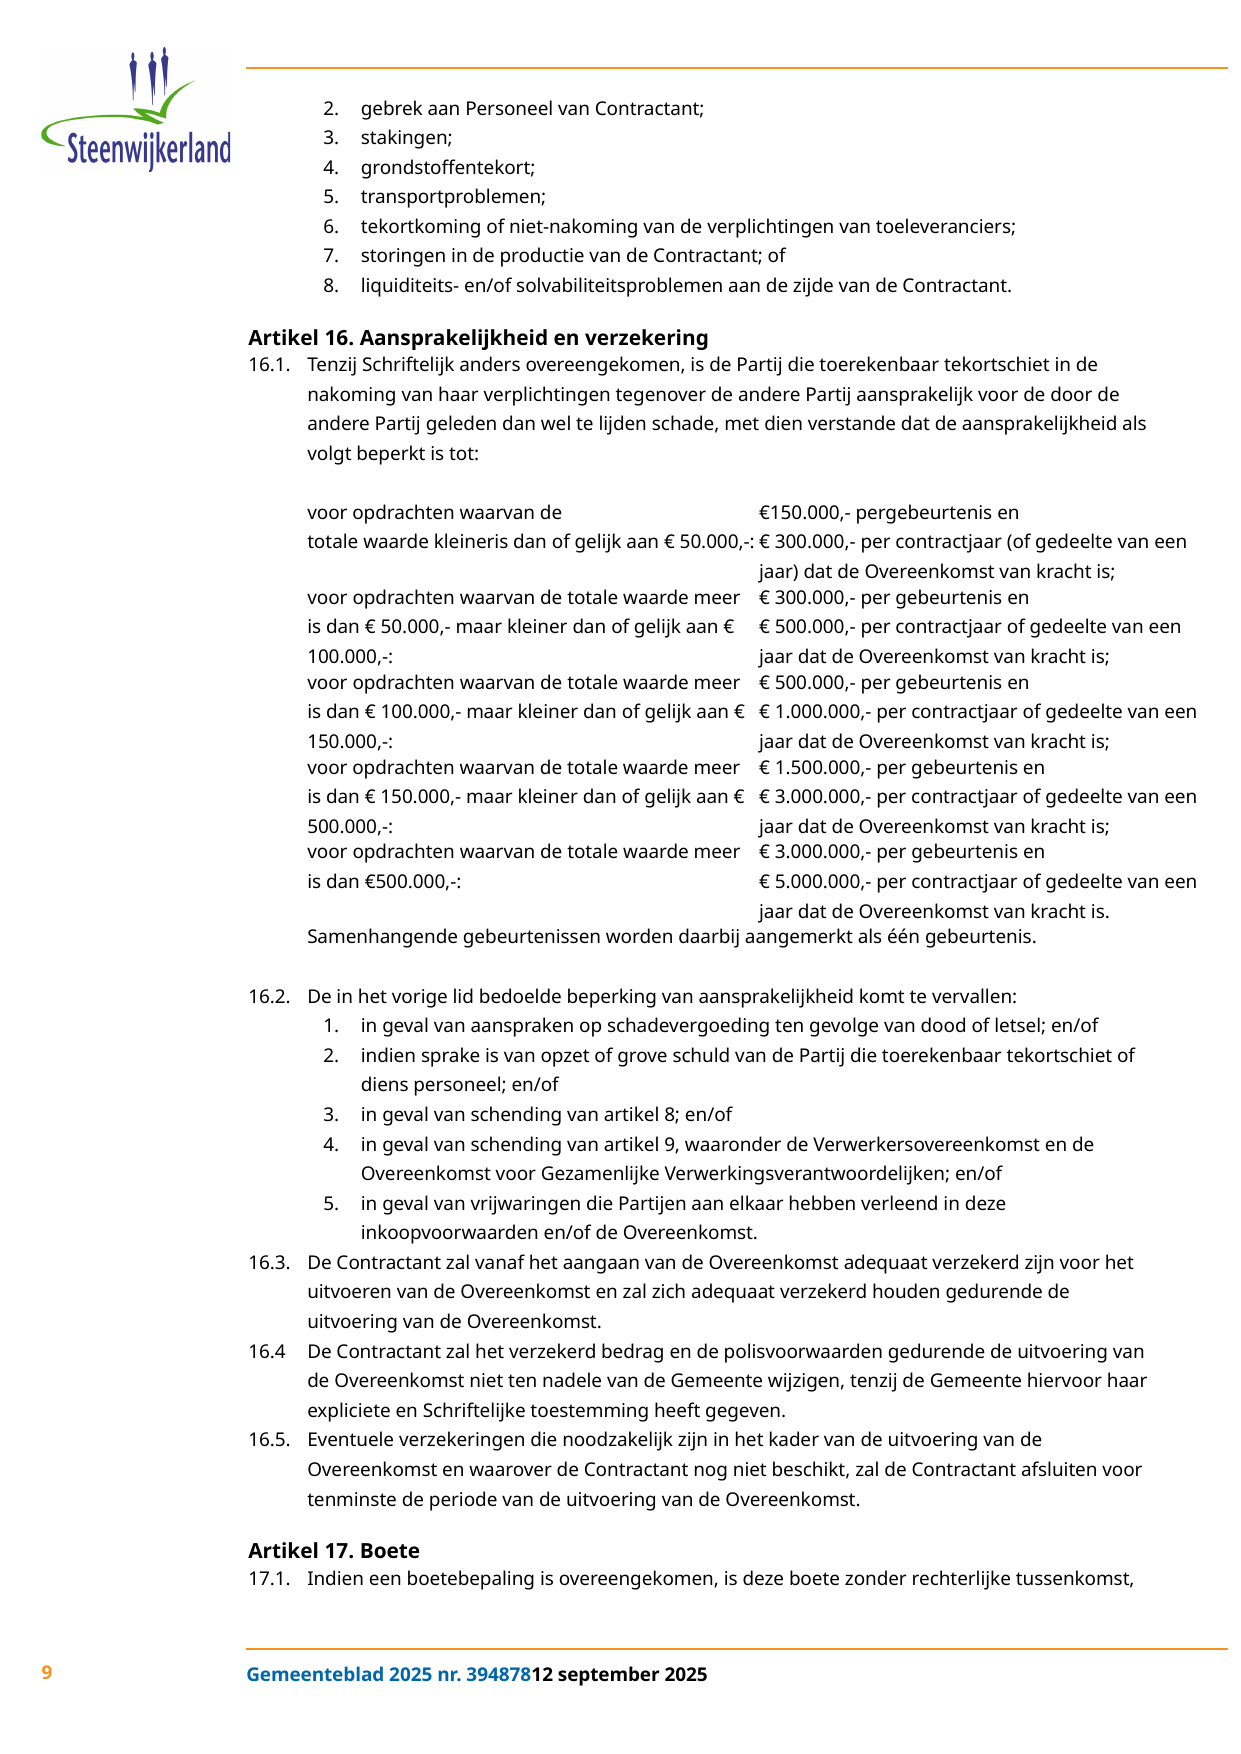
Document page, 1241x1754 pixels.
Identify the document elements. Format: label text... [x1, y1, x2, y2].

table_cell € 300.000,- per gebeurtenis en € 500.000,- per contractjaar of gedeelte van een jaar dat de Overeenkomst van kracht is; [759, 584, 1211, 669]
list Tenzij Schriftelijk anders overeengekomen, is de Partij die toerekenbaar tekortschiet in de nakoming van haar verplichtingen tegenover de andere Partij aansprakelijk voor de door de andere Partij geleden dan wel te lijden schade, met dien verstande dat de aansprakelijkheid als volgt beperkt is tot: [248, 351, 1152, 466]
list stakingen; [323, 124, 1152, 150]
list liquiditeits- en/of solvabiliteitsproblemen aan de zijde van de Contractant. [323, 272, 1152, 298]
table_header €150.000,- pergebeurtenis en € 300.000,- per contractjaar (of gedeelte van een jaar) dat de Overeenkomst van kracht is; [759, 499, 1211, 584]
list in geval van schending van artikel 9, waaronder de Verwerkersovereenkomst en de Overeenkomst voor Gezamenlijke Verwerkingsverantwoordelijken; en/of [323, 1131, 1152, 1186]
list indien sprake is van opzet of grove schuld van de Partij die toerekenbaar tekortschiet of diens personeel; en/of [323, 1042, 1152, 1097]
list in geval van vrijwaringen die Partijen aan elkaar hebben verleend in deze inkoopvoorwaarden en/of de Overeenkomst. [323, 1190, 1152, 1245]
list grondstoffentekort; [323, 154, 1152, 180]
table_cell voor opdrachten waarvan de totale waarde meer is dan € 100.000,- maar kleiner dan of gelijk aan € 150.000,-: [307, 669, 759, 754]
table_cell € 3.000.000,- per gebeurtenis en € 5.000.000,- per contractjaar of gedeelte van een jaar dat de Overeenkomst van kracht is. [759, 839, 1211, 924]
list tekortkoming of niet-nakoming van de verplichtingen van toeleveranciers; [323, 213, 1152, 239]
list Indien een boetebepaling is overeengekomen, is deze boete zonder rechterlijke tussenkomst, [248, 1565, 1152, 1590]
list transportproblemen; [323, 183, 1152, 209]
text Artikel 16. Aansprakelijkheid en verzekering [248, 323, 1152, 351]
list De Contractant zal het verzekerd bedrag en de polisvoorwaarden gedurende de uitvoering van de Overeenkomst niet ten nadele van de Gemeente wijzigen, tenzij de Gemeente hiervoor haar expliciete en Schriftelijke toestemming heeft gegeven. [248, 1338, 1152, 1423]
list gebrek aan Personeel van Contractant; [323, 95, 1152, 121]
list Eventuele verzekeringen die noodzakelijk zijn in het kader van de uitvoering van de Overeenkomst en waarover de Contractant nog niet beschikt, zal de Contractant afsluiten voor tenminste de periode van de uitvoering van de Overeenkomst. [248, 1427, 1152, 1512]
table_cell voor opdrachten waarvan de totale waarde meer is dan € 50.000,- maar kleiner dan of gelijk aan € 100.000,-: [307, 584, 759, 669]
table_cell voor opdrachten waarvan de totale waarde meer is dan €500.000,-: [307, 839, 759, 924]
list De Contractant zal vanaf het aangaan van de Overeenkomst adequaat verzekerd zijn voor het uitvoeren van de Overeenkomst en zal zich adequaat verzekerd houden gedurende de uitvoering van de Overeenkomst. [248, 1249, 1152, 1334]
list Samenhangende gebeurtenissen worden daarbij aangemerkt als één gebeurtenis. [248, 924, 1152, 949]
list in geval van schending van artikel 8; en/of [323, 1101, 1152, 1127]
table_cell voor opdrachten waarvan de totale waarde meer is dan € 150.000,- maar kleiner dan of gelijk aan € 500.000,-: [307, 754, 759, 839]
text Artikel 17. Boete [248, 1536, 1152, 1565]
list storingen in de productie van de Contractant; of [323, 243, 1152, 268]
table_header voor opdrachten waarvan de totale waarde kleineris dan of gelijk aan € 50.000,-: [307, 499, 759, 584]
list in geval van aanspraken op schadevergoeding ten gevolge van dood of letsel; en/of [323, 1012, 1152, 1038]
table_cell € 1.500.000,- per gebeurtenis en € 3.000.000,- per contractjaar of gedeelte van een jaar dat de Overeenkomst van kracht is; [759, 754, 1211, 839]
list De in het vorige lid bedoelde beperking van aansprakelijkheid komt te vervallen: [248, 983, 1152, 1009]
table_cell € 500.000,- per gebeurtenis en € 1.000.000,- per contractjaar of gedeelte van een jaar dat de Overeenkomst van kracht is; [759, 669, 1211, 754]
picture [41, 47, 231, 172]
